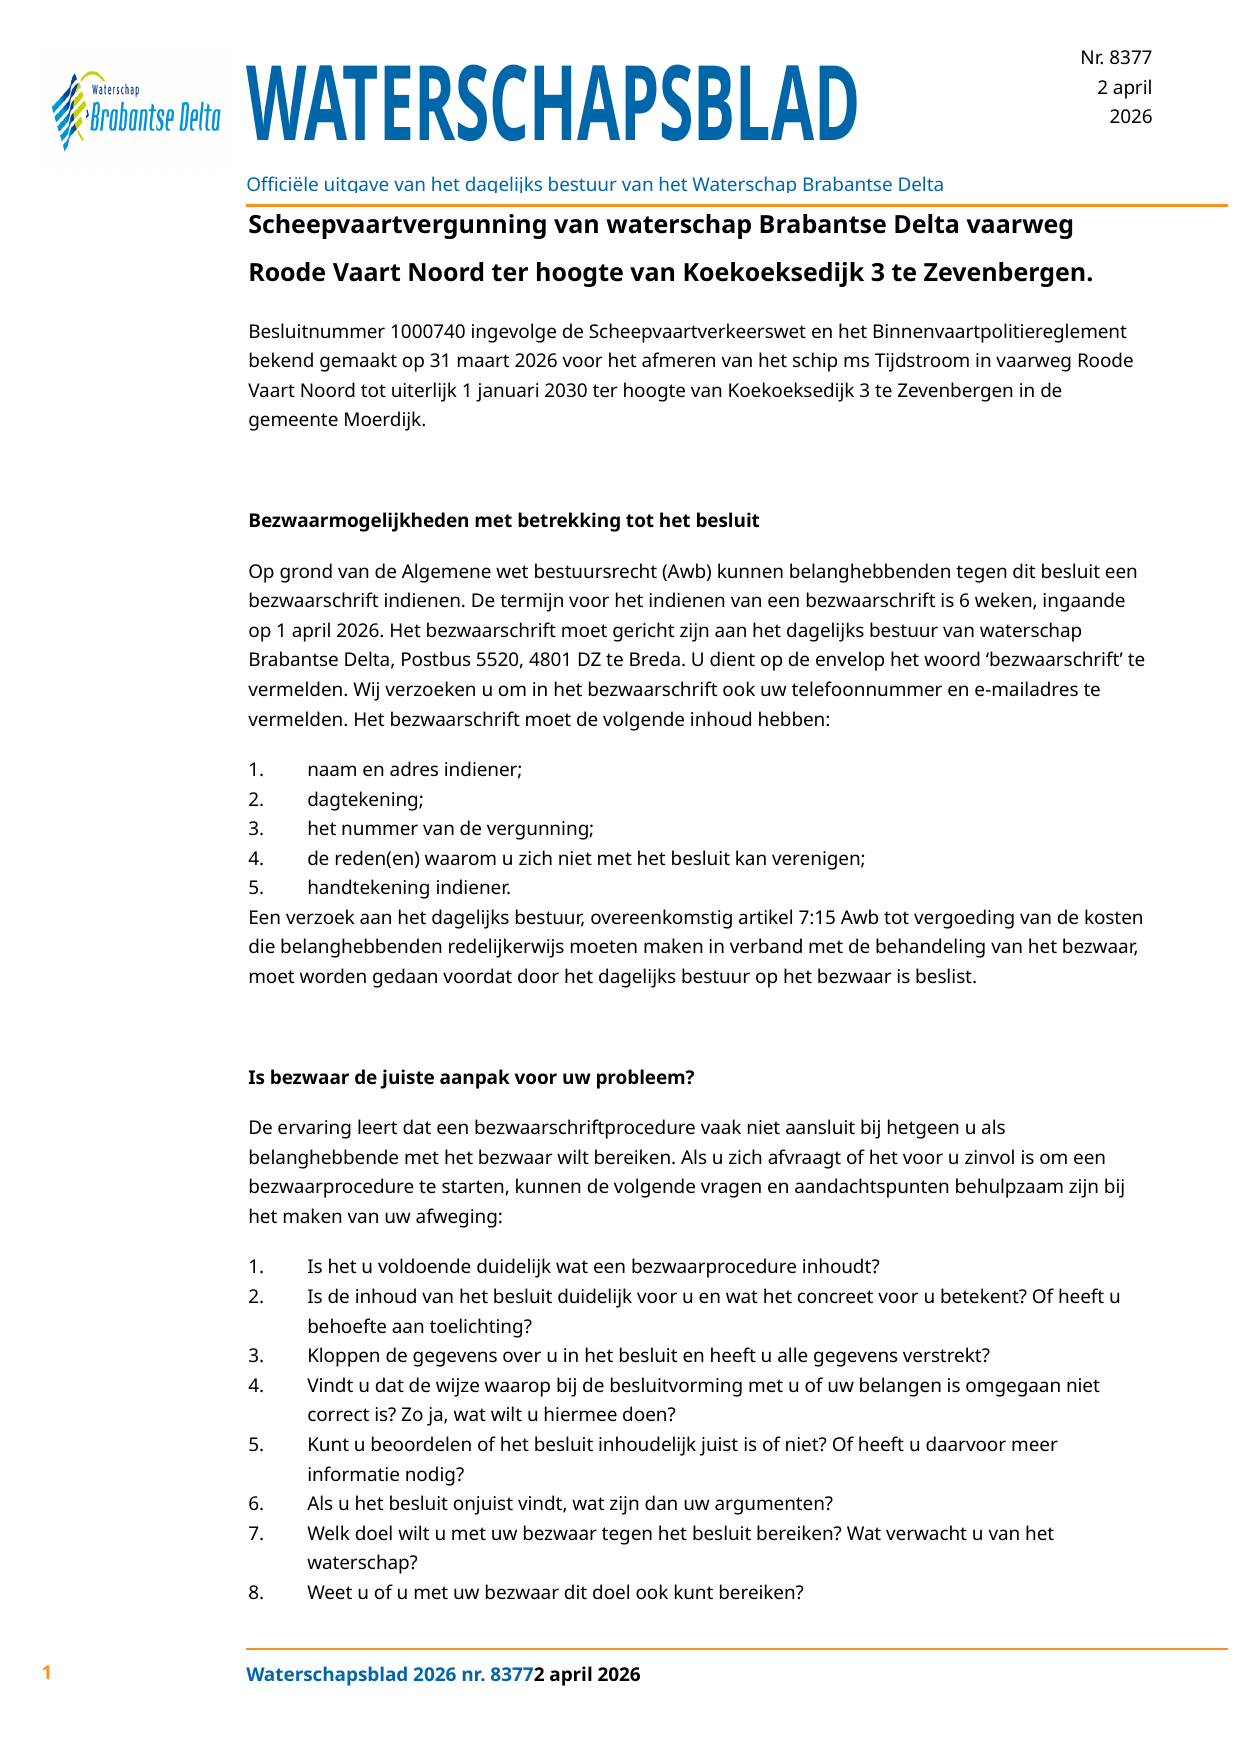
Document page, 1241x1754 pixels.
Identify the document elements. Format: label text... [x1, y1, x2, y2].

list de reden(en) waarom u zich niet met het besluit kan verenigen; [248, 845, 1152, 871]
text Een verzoek aan het dagelijks bestuur, overeenkomstig artikel 7:15 Awb tot vergoeding van de kosten die belanghebbenden redelijkerwijs moeten maken in verband met de behandeling van het bezwaar, moet worden gedaan voordat door het dagelijks bestuur op het bezwaar is beslist. [248, 904, 1152, 989]
text Is bezwaar de juiste aanpak voor uw probleem? [248, 1064, 1152, 1090]
list het nummer van de vergunning; [248, 815, 1152, 841]
list Weet u of u met uw bezwaar dit doel ook kunt bereiken? [248, 1579, 1152, 1605]
text Besluitnummer 1000740 ingevolge de Scheepvaartverkeerswet en het Binnenvaartpolitiereglement bekend gemaakt op 31 maart 2026 voor het afmeren van het schip ms Tijdstroom in vaarweg Roode Vaart Noord tot uiterlijk 1 januari 2030 ter hoogte van Koekoeksedijk 3 te Zevenbergen in de gemeente Moerdijk. [248, 318, 1152, 432]
text Op grond van de Algemene wet bestuursrecht (Awb) kunnen belanghebbenden tegen dit besluit een bezwaarschrift indienen. De termijn voor het indienen van een bezwaarschrift is 6 weken, ingaande op 1 april 2026. Het bezwaarschrift moet gericht zijn aan het dagelijks bestuur van waterschap Brabantse Delta, Postbus 5520, 4801 DZ te Breda. U dient op de envelop het woord ‘bezwaarschrift’ te vermelden. Wij verzoeken u om in het bezwaarschrift ook uw telefoonnummer en e‑mailadres te vermelden. Het bezwaarschrift moet de volgende inhoud hebben: [248, 558, 1152, 732]
list Als u het besluit onjuist vindt, wat zijn dan uw argumenten? [248, 1490, 1152, 1516]
list Is de inhoud van het besluit duidelijk voor u en wat het concreet voor u betekent? Of heeft u behoefte aan toelichting? [248, 1283, 1152, 1339]
picture [41, 47, 231, 172]
list Kloppen de gegevens over u in het besluit en heeft u alle gegevens verstrekt? [248, 1342, 1152, 1368]
text Bezwaarmogelijkheden met betrekking tot het besluit [248, 507, 1152, 533]
list naam en adres indiener; [248, 756, 1152, 782]
list handtekening indiener. [248, 874, 1152, 900]
text De ervaring leert dat een bezwaarschriftprocedure vaak niet aansluit bij hetgeen u als belanghebbende met het bezwaar wilt bereiken. Als u zich afvraagt of het voor u zinvol is om een bezwaarprocedure te starten, kunnen de volgende vragen en aandachtspunten behulpzaam zijn bij het maken van uw afweging: [248, 1114, 1152, 1229]
list Kunt u beoordelen of het besluit inhoudelijk juist is of niet? Of heeft u daarvoor meer informatie nodig? [248, 1431, 1152, 1487]
list Welk doel wilt u met uw bezwaar tegen het besluit bereiken? Wat verwacht u van het waterschap? [248, 1520, 1152, 1575]
list Is het u voldoende duidelijk wat een bezwaarprocedure inhoudt? [248, 1254, 1152, 1279]
list dagtekening; [248, 786, 1152, 812]
text Scheepvaartvergunning van waterschap Brabantse Delta vaarweg Roode Vaart Noord ter hoogte van Koekoeksedijk 3 te Zevenbergen. [248, 207, 1152, 288]
list Vindt u dat de wijze waarop bij de besluitvorming met u of uw belangen is omgegaan niet correct is? Zo ja, wat wilt u hiermee doen? [248, 1372, 1152, 1427]
